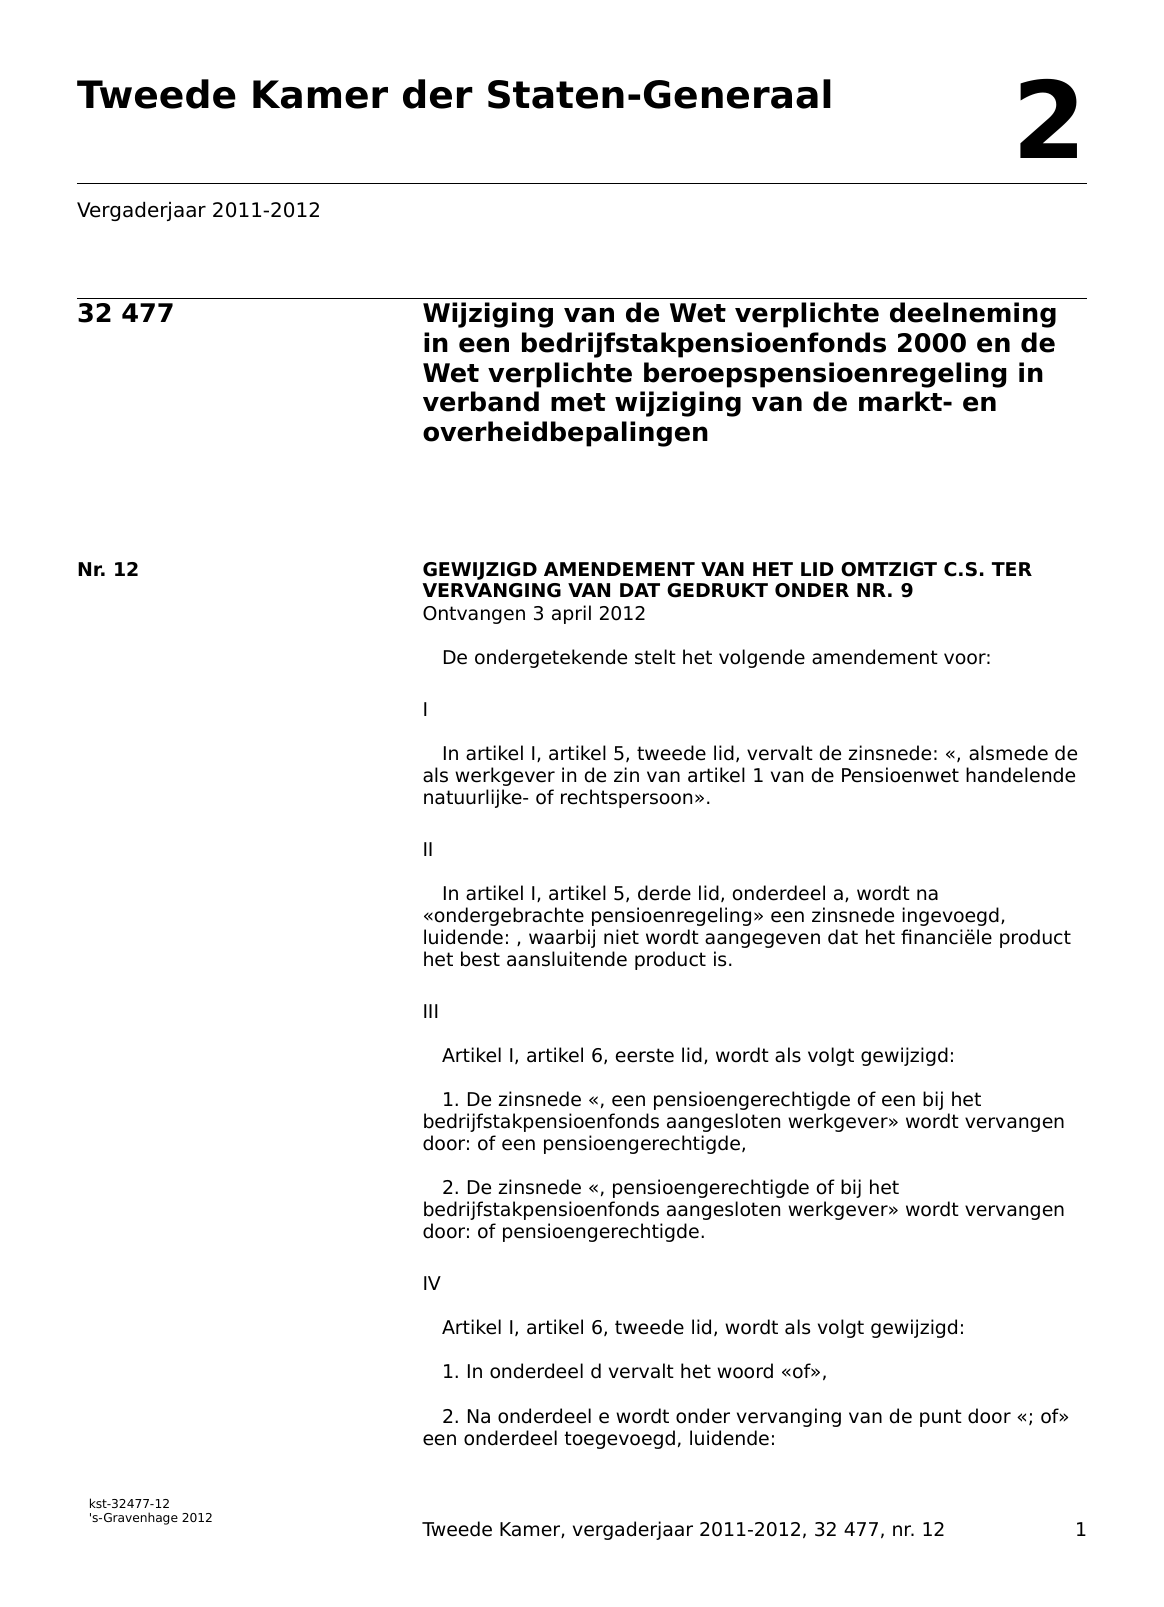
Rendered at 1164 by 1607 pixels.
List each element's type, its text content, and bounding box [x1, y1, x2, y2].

subtitle IV [422, 1273, 1087, 1295]
text In artikel I, artikel 5, derde lid, onderdeel a, wordt na «ondergebrachte pensioenregeling» een zinsnede ingevoegd, luidende: , waarbij niet wordt aangegeven dat het financiële product het best aansluitende product is. [422, 883, 1087, 971]
table_header 2 [886, 59, 1087, 183]
text kst-32477-12 [88, 1497, 323, 1511]
text 2. Na onderdeel e wordt onder vervanging van de punt door «; of» een onderdeel toegevoegd, luidende: [422, 1406, 1087, 1449]
subtitle Nr. 12 GEWIJZIGD AMENDEMENT VAN HET LID OMTZIGT C.S. TER VERVANGING VAN DAT GEDRUKT ONDER NR. 9 [77, 558, 1087, 602]
text Artikel I, artikel 6, tweede lid, wordt als volgt gewijzigd: [422, 1317, 1087, 1339]
subtitle II [422, 839, 1087, 861]
text 2. De zinsnede «, pensioengerechtigde of bij het bedrijfstakpensioenfonds aangesloten werkgever» wordt vervangen door: of pensioengerechtigde. [422, 1177, 1087, 1243]
text De ondergetekende stelt het volgende amendement voor: [422, 647, 1087, 668]
text In artikel I, artikel 5, tweede lid, vervalt de zinsnede: «, alsmede de als werkgever in de zin van artikel 1 van de Pensioenwet handelende natuurlijke- of rechtspersoon». [422, 743, 1087, 809]
text 1. De zinsnede «, een pensioengerechtigde of een bij het bedrijfstakpensioenfonds aangesloten werkgever» wordt vervangen door: of een pensioengerechtigde, [422, 1089, 1087, 1155]
text 's-Gravenhage 2012 [88, 1511, 323, 1525]
subtitle I [422, 698, 1087, 721]
table_cell Vergaderjaar 2011-2012 [77, 184, 1087, 298]
table_header Tweede Kamer der Staten-Generaal [77, 59, 886, 183]
text Ontvangen 3 april 2012 [422, 602, 1087, 624]
text Artikel I, artikel 6, eerste lid, wordt als volgt gewijzigd: [422, 1045, 1087, 1067]
subtitle 32 477 Wijziging van de Wet verplichte deelneming in een bedrijfstakpensioenfonds 2000 en de Wet verplichte beroepspensioenregeling in verband met wijziging van de markt- en overheidbepalingen [77, 299, 1087, 447]
text 1. In onderdeel d vervalt het woord «of», [422, 1361, 1087, 1383]
subtitle III [422, 1001, 1087, 1023]
